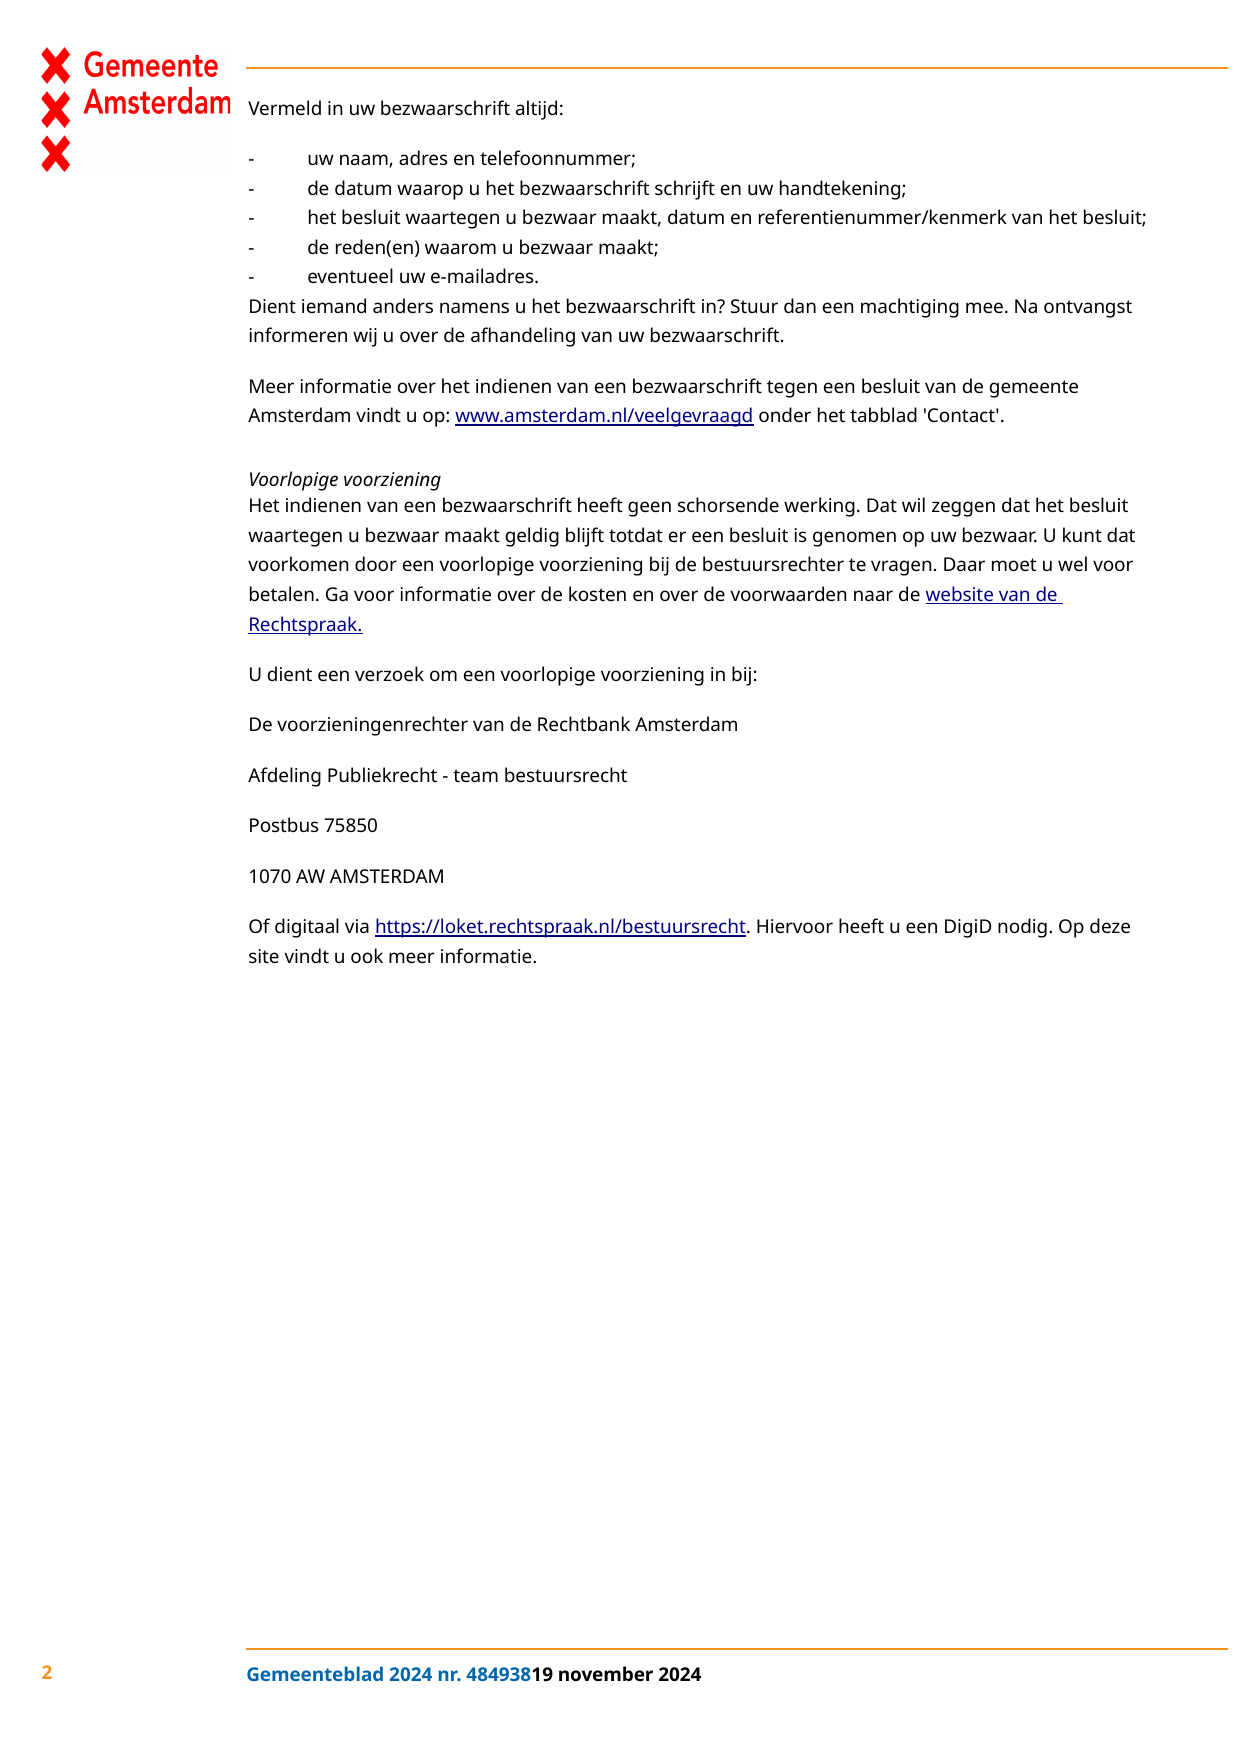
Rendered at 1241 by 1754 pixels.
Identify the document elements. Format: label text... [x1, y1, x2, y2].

text 1070 AW AMSTERDAM [248, 863, 1152, 888]
text Meer informatie over het indienen van een bezwaarschrift tegen een besluit van de gemeente Amsterdam vindt u op: www.amsterdam.nl/veelgevraagd onder het tabblad 'Contact'. [248, 373, 1152, 428]
text Dient iemand anders namens u het bezwaarschrift in? Stuur dan een machtiging mee. Na ontvangst informeren wij u over de afhandeling van uw bezwaarschrift. [248, 293, 1152, 348]
text Postbus 75850 [248, 812, 1152, 838]
list eventueel uw e-mailadres. [248, 263, 1152, 289]
list de reden(en) waarom u bezwaar maakt; [248, 234, 1152, 260]
text U dient een verzoek om een voorlopige voorziening in bij: [248, 661, 1152, 687]
list uw naam, adres en telefoonnummer; [248, 145, 1152, 171]
text Of digitaal via https://loket.rechtspraak.nl/bestuursrecht. Hiervoor heeft u een DigiD nodig. Op deze site vindt u ook meer informatie. [248, 913, 1152, 968]
text Afdeling Publiekrecht - team bestuursrecht [248, 762, 1152, 788]
picture [41, 47, 231, 172]
list het besluit waartegen u bezwaar maakt, datum en referentienummer/kenmerk van het besluit; [248, 204, 1152, 230]
text Het indienen van een bezwaarschrift heeft geen schorsende werking. Dat wil zeggen dat het besluit waartegen u bezwaar maakt geldig blijft totdat er een besluit is genomen op uw bezwaar. U kunt dat voorkomen door een voorlopige voorziening bij de bestuursrechter te vragen. Daar moet u wel voor betalen. Ga voor informatie over de kosten en over de voorwaarden naar de website van de Rechtspraak. [248, 492, 1152, 636]
text Vermeld in uw bezwaarschrift altijd: [248, 95, 1152, 121]
list de datum waarop u het bezwaarschrift schrijft en uw handtekening; [248, 175, 1152, 201]
text De voorzieningenrechter van de Rechtbank Amsterdam [248, 712, 1152, 737]
text Voorlopige voorziening [248, 467, 1152, 492]
